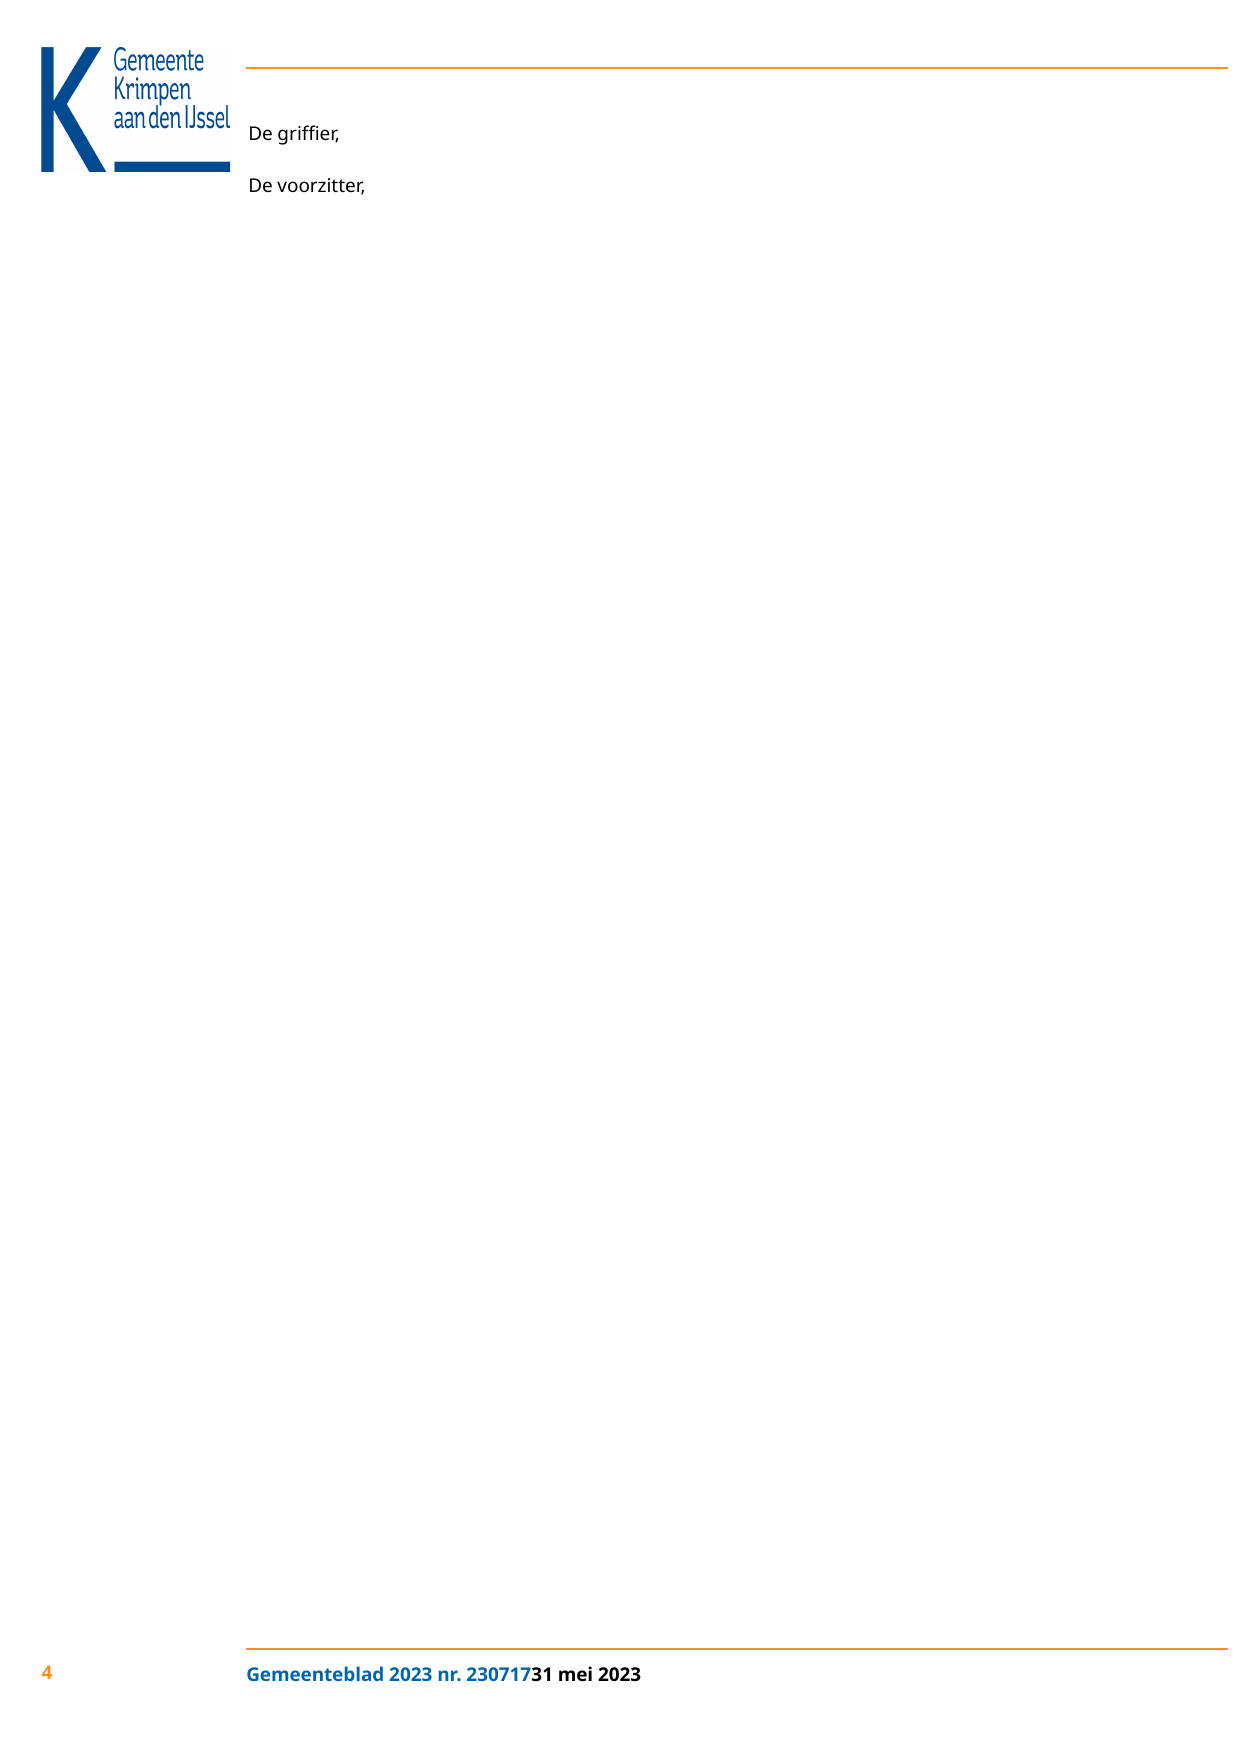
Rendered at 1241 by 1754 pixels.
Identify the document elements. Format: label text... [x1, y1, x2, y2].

picture [41, 47, 231, 172]
text De griffier, [248, 121, 1152, 146]
text De voorzitter, [248, 172, 1152, 198]
